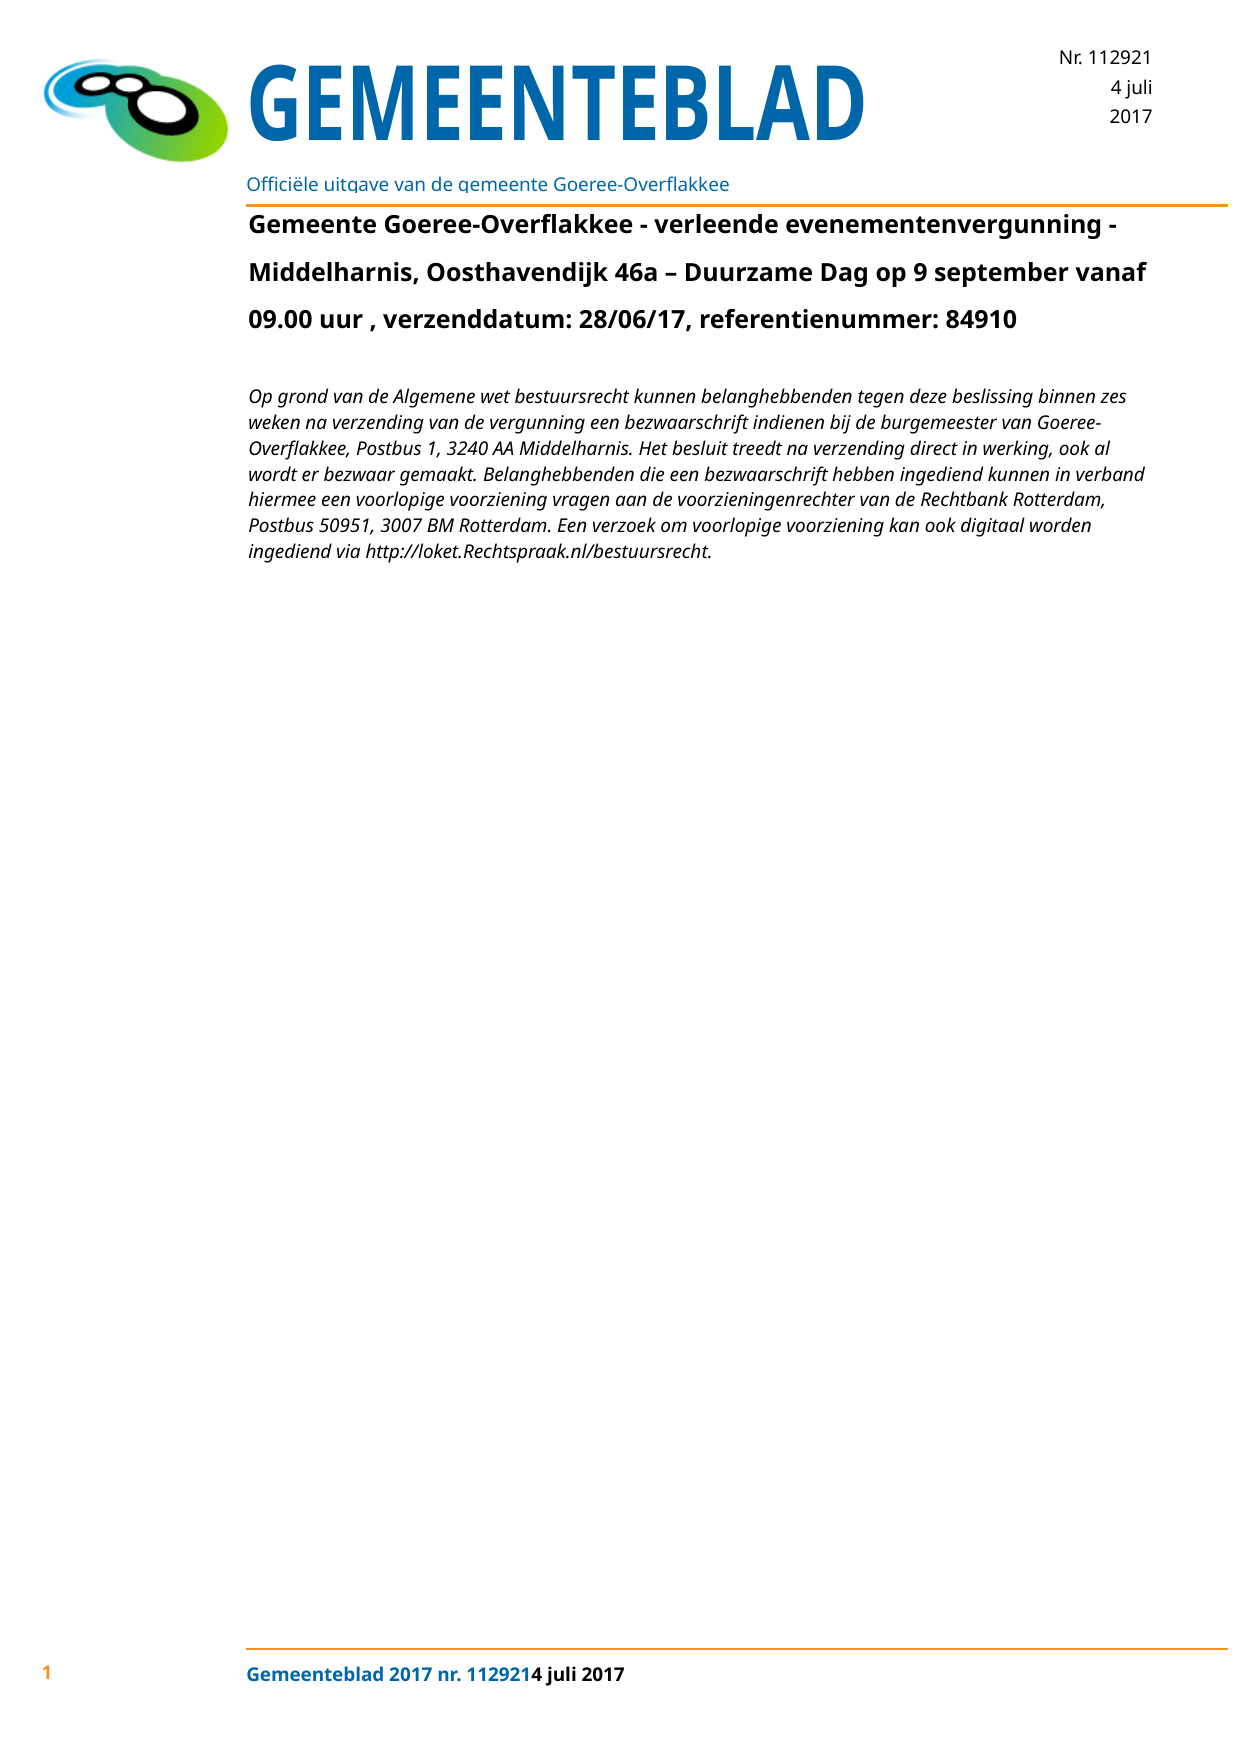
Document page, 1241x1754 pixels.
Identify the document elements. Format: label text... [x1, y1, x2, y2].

text Gemeente Goeree-Overflakkee - verleende evenementenvergunning - Middelharnis, Oosthavendijk 46a – Duurzame Dag op 9 september vanaf 09.00 uur , verzenddatum: 28/06/17, referentienummer: 84910 [248, 207, 1152, 336]
picture [41, 47, 231, 172]
text Op grond van de Algemene wet bestuursrecht kunnen belanghebbenden tegen deze beslissing binnen zes weken na verzending van de vergunning een bezwaarschrift indienen bij de burgemeester van Goeree-Overflakkee, Postbus 1, 3240 AA Middelharnis. Het besluit treedt na verzending direct in werking, ook al wordt er bezwaar gemaakt. Belanghebbenden die een bezwaarschrift hebben ingediend kunnen in verband hiermee een voorlopige voorziening vragen aan de voorzieningenrechter van de Rechtbank Rotterdam, Postbus 50951, 3007 BM Rotterdam. Een verzoek om voorlopige voorziening kan ook digitaal worden ingediend via http://loket.Rechtspraak.nl/bestuursrecht. [248, 384, 1152, 564]
